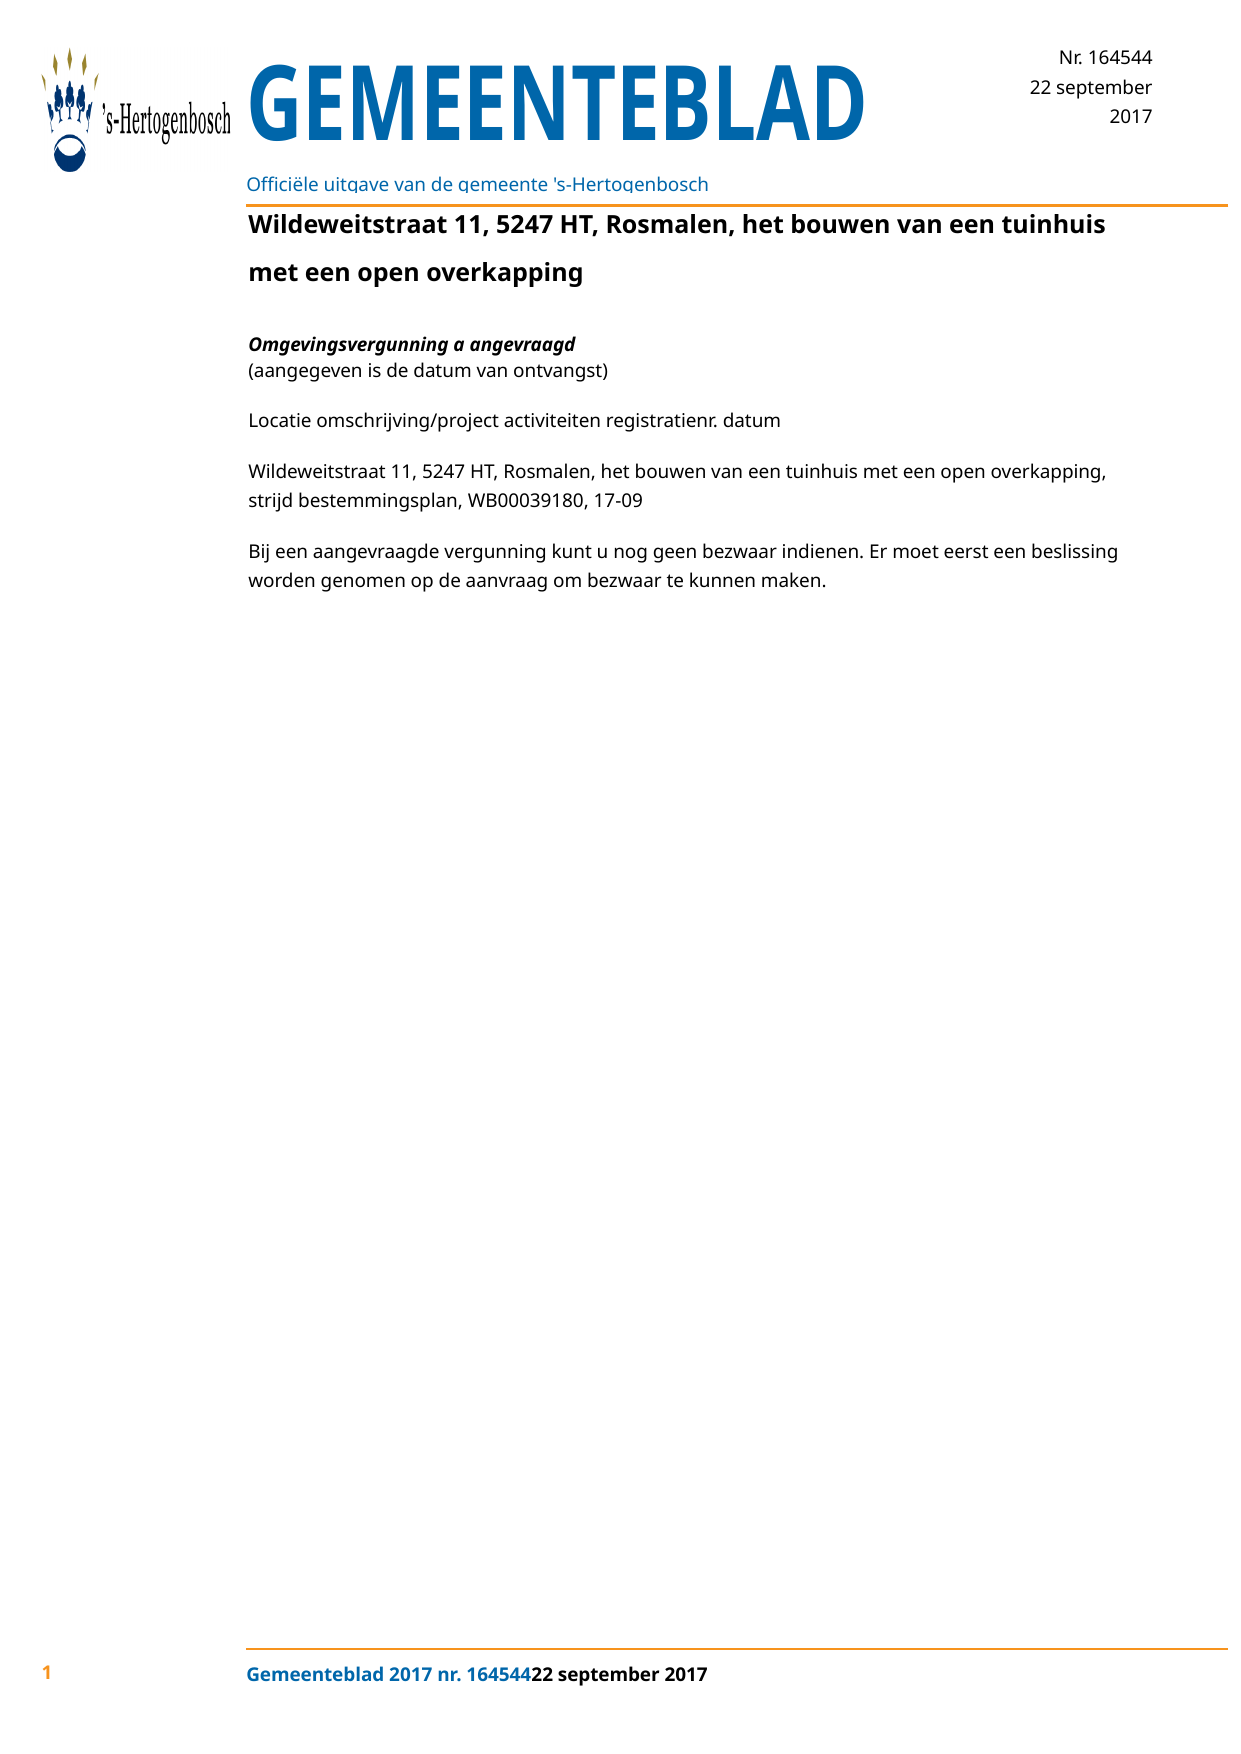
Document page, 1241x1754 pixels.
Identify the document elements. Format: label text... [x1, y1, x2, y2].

text Locatie omschrijving/project activiteiten registratienr. datum [248, 408, 1152, 433]
text Wildeweitstraat 11, 5247 HT, Rosmalen, het bouwen van een tuinhuis met een open overkapping, strijd bestemmingsplan, WB00039180, 17-09 [248, 458, 1152, 513]
picture [41, 47, 231, 172]
text Bij een aangevraagde vergunning kunt u nog geen bezwaar indienen. Er moet eerst een beslissing worden genomen op de aanvraag om bezwaar te kunnen maken. [248, 538, 1152, 593]
text Wildeweitstraat 11, 5247 HT, Rosmalen, het bouwen van een tuinhuis met een open overkapping [248, 207, 1152, 288]
text Omgevingsvergunning a angevraagd [248, 331, 1152, 357]
text (aangegeven is de datum van ontvangst) [248, 357, 1152, 383]
